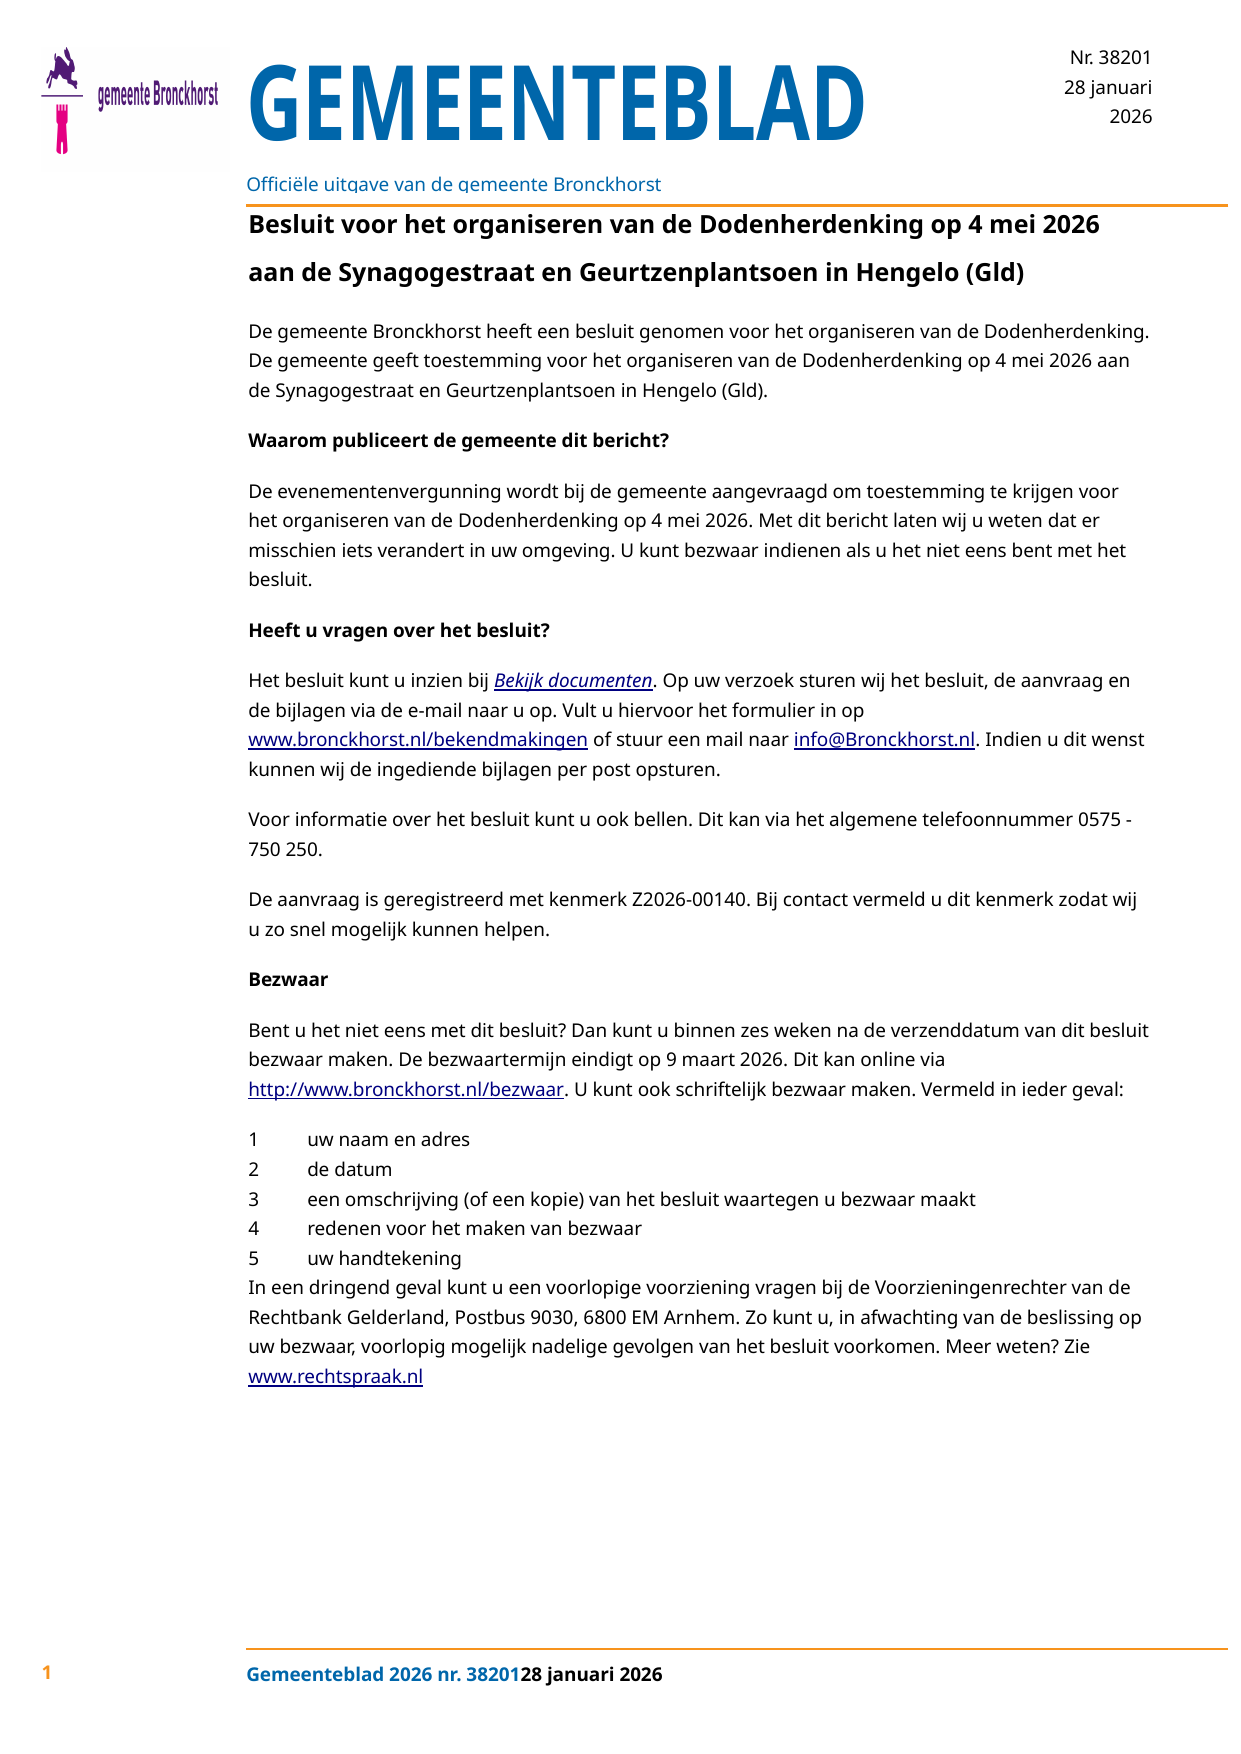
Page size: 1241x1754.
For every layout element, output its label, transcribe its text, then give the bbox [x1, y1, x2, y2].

list uw handtekening [248, 1245, 1152, 1271]
list de datum [248, 1156, 1152, 1182]
text In een dringend geval kunt u een voorlopige voorziening vragen bij de Voorzieningenrechter van de Rechtbank Gelderland, Postbus 9030, 6800 EM Arnhem. Zo kunt u, in afwachting van de beslissing op uw bezwaar, voorlopig mogelijk nadelige gevolgen van het besluit voorkomen. Meer weten? Zie www.rechtspraak.nl [248, 1274, 1152, 1389]
text Heeft u vragen over het besluit? [248, 617, 1152, 643]
list uw naam en adres [248, 1127, 1152, 1152]
text Voor informatie over het besluit kunt u ook bellen. Dit kan via het algemene telefoonnummer 0575 - 750 250. [248, 807, 1152, 862]
picture [41, 47, 231, 172]
text De evenementenvergunning wordt bij de gemeente aangevraagd om toestemming te krijgen voor het organiseren van de Dodenherdenking op 4 mei 2026. Met dit bericht laten wij u weten dat er misschien iets verandert in uw omgeving. U kunt bezwaar indienen als u het niet eens bent met het besluit. [248, 478, 1152, 592]
text De gemeente Bronckhorst heeft een besluit genomen voor het organiseren van de Dodenherdenking. De gemeente geeft toestemming voor het organiseren van de Dodenherdenking op 4 mei 2026 aan de Synagogestraat en Geurtzenplantsoen in Hengelo (Gld). [248, 318, 1152, 403]
text Waarom publiceert de gemeente dit bericht? [248, 427, 1152, 453]
text Het besluit kunt u inzien bij Bekijk documenten. Op uw verzoek sturen wij het besluit, de aanvraag en de bijlagen via de e-mail naar u op. Vult u hiervoor het formulier in op www.bronckhorst.nl/bekendmakingen of stuur een mail naar info@Bronckhorst.nl. Indien u dit wenst kunnen wij de ingediende bijlagen per post opsturen. [248, 667, 1152, 782]
list redenen voor het maken van bezwaar [248, 1215, 1152, 1241]
text De aanvraag is geregistreerd met kenmerk Z2026-00140. Bij contact vermeld u dit kenmerk zodat wij u zo snel mogelijk kunnen helpen. [248, 887, 1152, 942]
text Bezwaar [248, 967, 1152, 992]
text Besluit voor het organiseren van de Dodenherdenking op 4 mei 2026 aan de Synagogestraat en Geurtzenplantsoen in Hengelo (Gld) [248, 207, 1152, 288]
list een omschrijving (of een kopie) van het besluit waartegen u bezwaar maakt [248, 1186, 1152, 1212]
text Bent u het niet eens met dit besluit? Dan kunt u binnen zes weken na de verzenddatum van dit besluit bezwaar maken. De bezwaartermijn eindigt op 9 maart 2026. Dit kan online via http://www.bronckhorst.nl/bezwaar. U kunt ook schriftelijk bezwaar maken. Vermeld in ieder geval: [248, 1017, 1152, 1102]
